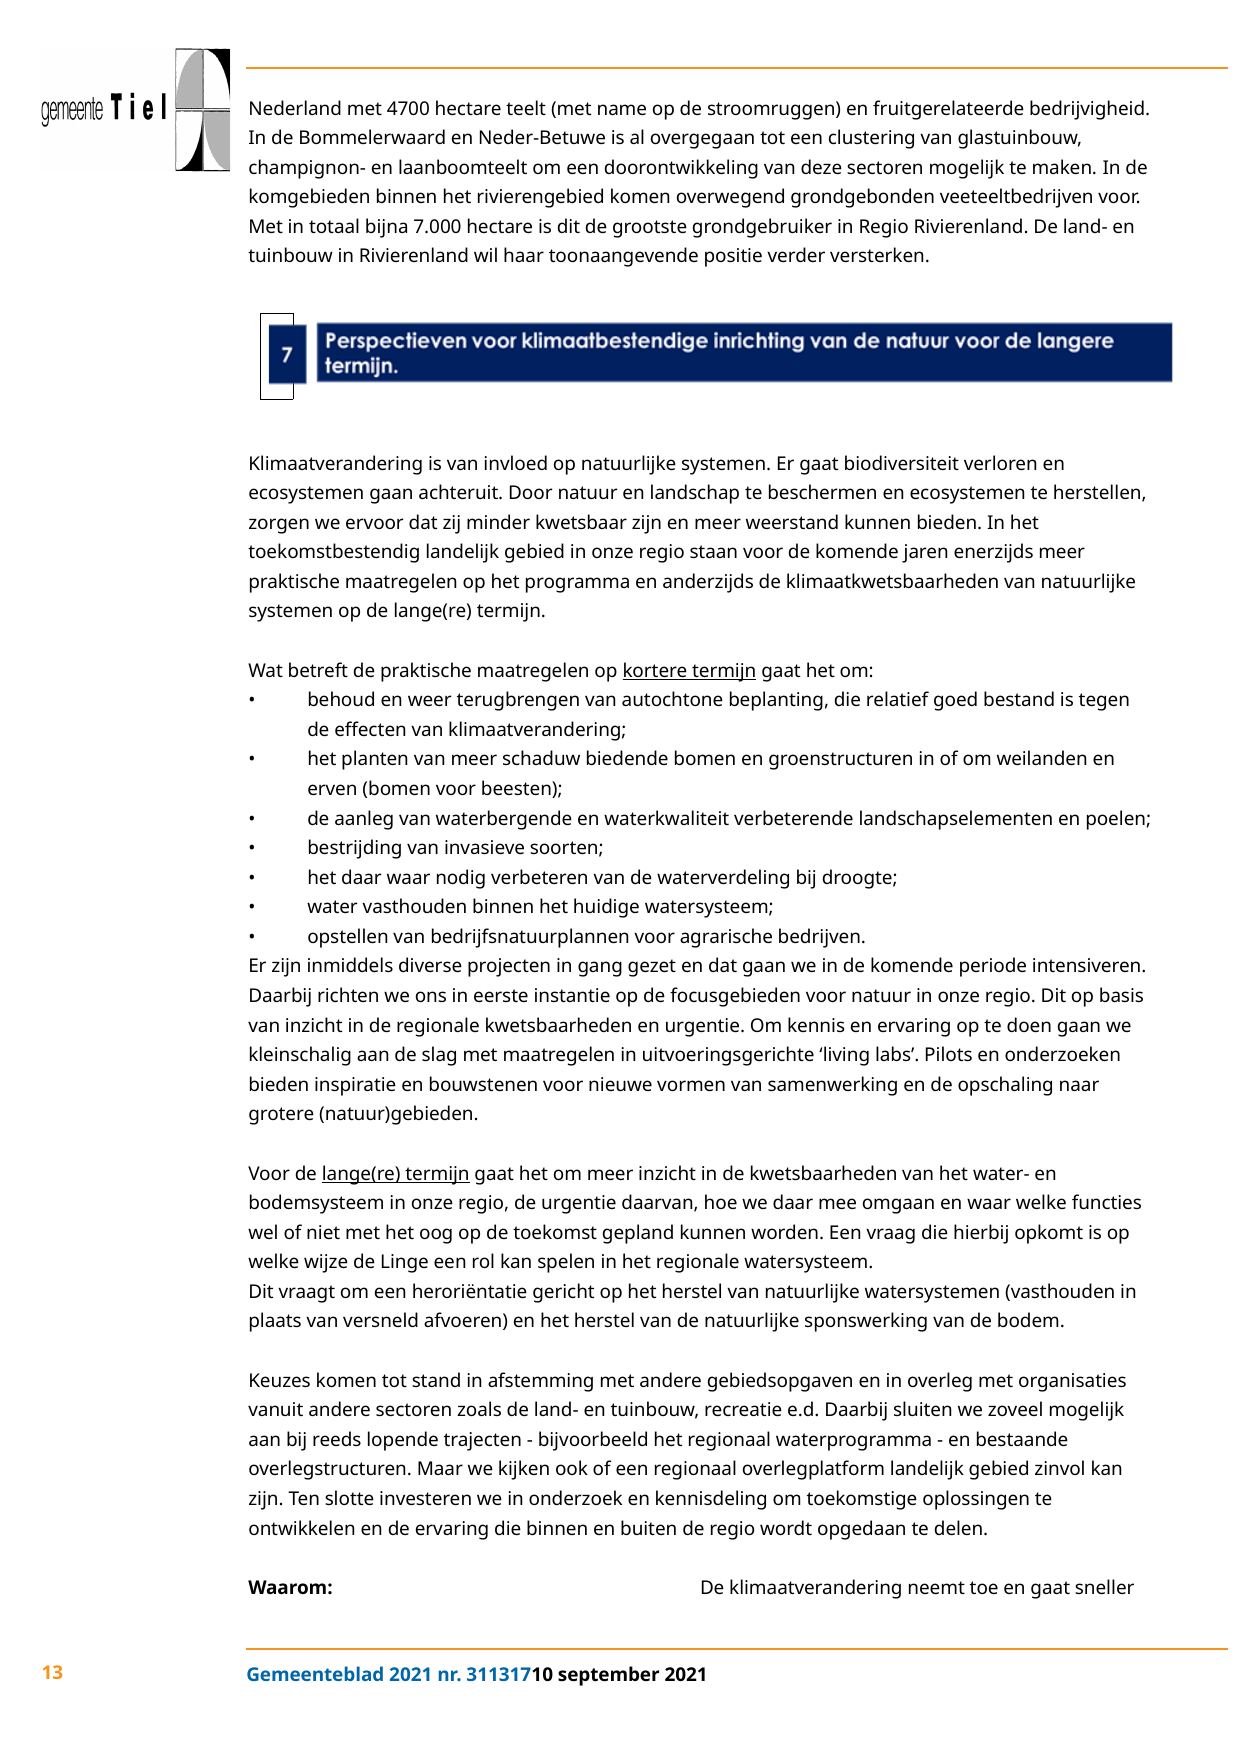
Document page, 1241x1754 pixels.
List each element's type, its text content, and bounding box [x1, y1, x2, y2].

list water vasthouden binnen het huidige watersysteem; [248, 893, 1152, 919]
table_header Waarom: [248, 1574, 700, 1600]
table_header Nederland met 4700 hectare teelt (met name op de stroomruggen) en fruitgerelateerde bedrijvigheid. In de Bommelerwaard en Neder-Betuwe is al overgegaan tot een clustering van glastuinbouw, champignon- en laanboomteelt om een doorontwikkeling van deze sectoren mogelijk te maken. In de komgebieden binnen het rivierengebied komen overwegend grondgebonden veeteeltbedrijven voor. Met in totaal bijna 7.000 hectare is dit de grootste grondgebruiker in Regio Rivierenland. De land- en tuinbouw in Rivierenland wil haar toonaangevende positie verder versterken. [248, 95, 1152, 268]
text Voor de lange(re) termijn gaat het om meer inzicht in de kwetsbaarheden van het water- en bodemsysteem in onze regio, de urgentie daarvan, hoe we daar mee omgaan en waar welke functies wel of niet met het oog op de toekomst gepland kunnen worden. Een vraag die hierbij opkomt is op welke wijze de Linge een rol kan spelen in het regionale watersysteem. [248, 1160, 1152, 1274]
text Klimaatverandering is van invloed op natuurlijke systemen. Er gaat biodiversiteit verloren en ecosystemen gaan achteruit. Door natuur en landschap te beschermen en ecosystemen te herstellen, zorgen we ervoor dat zij minder kwetsbaar zijn en meer weerstand kunnen bieden. In het toekomstbestendig landelijk gebied in onze regio staan voor de komende jaren enerzijds meer praktische maatregelen op het programma en anderzijds de klimaatkwetsbaarheden van natuurlijke systemen op de lange(re) termijn. [248, 450, 1152, 623]
text Wat betreft de praktische maatregelen op kortere termijn gaat het om: [248, 657, 1152, 683]
text Dit vraagt om een heroriëntatie gericht op het herstel van natuurlijke watersystemen (vasthouden in plaats van versneld afvoeren) en het herstel van de natuurlijke sponswerking van de bodem. [248, 1278, 1152, 1333]
picture [268, 322, 1173, 390]
text Keuzes komen tot stand in afstemming met andere gebiedsopgaven en in overleg met organisaties vanuit andere sectoren zoals de land- en tuinbouw, recreatie e.d. Daarbij sluiten we zoveel mogelijk aan bij reeds lopende trajecten - bijvoorbeeld het regionaal waterprogramma - en bestaande overlegstructuren. Maar we kijken ook of een regionaal overlegplatform landelijk gebied zinvol kan zijn. Ten slotte investeren we in onderzoek en kennisdeling om toekomstige oplossingen te ontwikkelen en de ervaring die binnen en buiten de regio wordt opgedaan te delen. [248, 1367, 1152, 1541]
list behoud en weer terugbrengen van autochtone beplanting, die relatief goed bestand is tegen de effecten van klimaatverandering; [248, 686, 1152, 742]
table_header De klimaatverandering neemt toe en gaat sneller [700, 1574, 1152, 1600]
picture [41, 47, 231, 172]
list bestrijding van invasieve soorten; [248, 834, 1152, 860]
list opstellen van bedrijfsnatuurplannen voor agrarische bedrijven. [248, 923, 1152, 949]
text Er zijn inmiddels diverse projecten in gang gezet en dat gaan we in de komende periode intensiveren. Daarbij richten we ons in eerste instantie op de focusgebieden voor natuur in onze regio. Dit op basis van inzicht in de regionale kwetsbaarheden en urgentie. Om kennis en ervaring op te doen gaan we kleinschalig aan de slag met maatregelen in uitvoeringsgerichte ‘living labs’. Pilots en onderzoeken bieden inspiratie en bouwstenen voor nieuwe vormen van samenwerking en de opschaling naar grotere (natuur)gebieden. [248, 953, 1152, 1126]
list de aanleg van waterbergende en waterkwaliteit verbeterende landschapselementen en poelen; [248, 805, 1152, 831]
list het planten van meer schaduw biedende bomen en groenstructuren in of om weilanden en erven (bomen voor beesten); [248, 746, 1152, 801]
list het daar waar nodig verbeteren van de waterverdeling bij droogte; [248, 864, 1152, 890]
